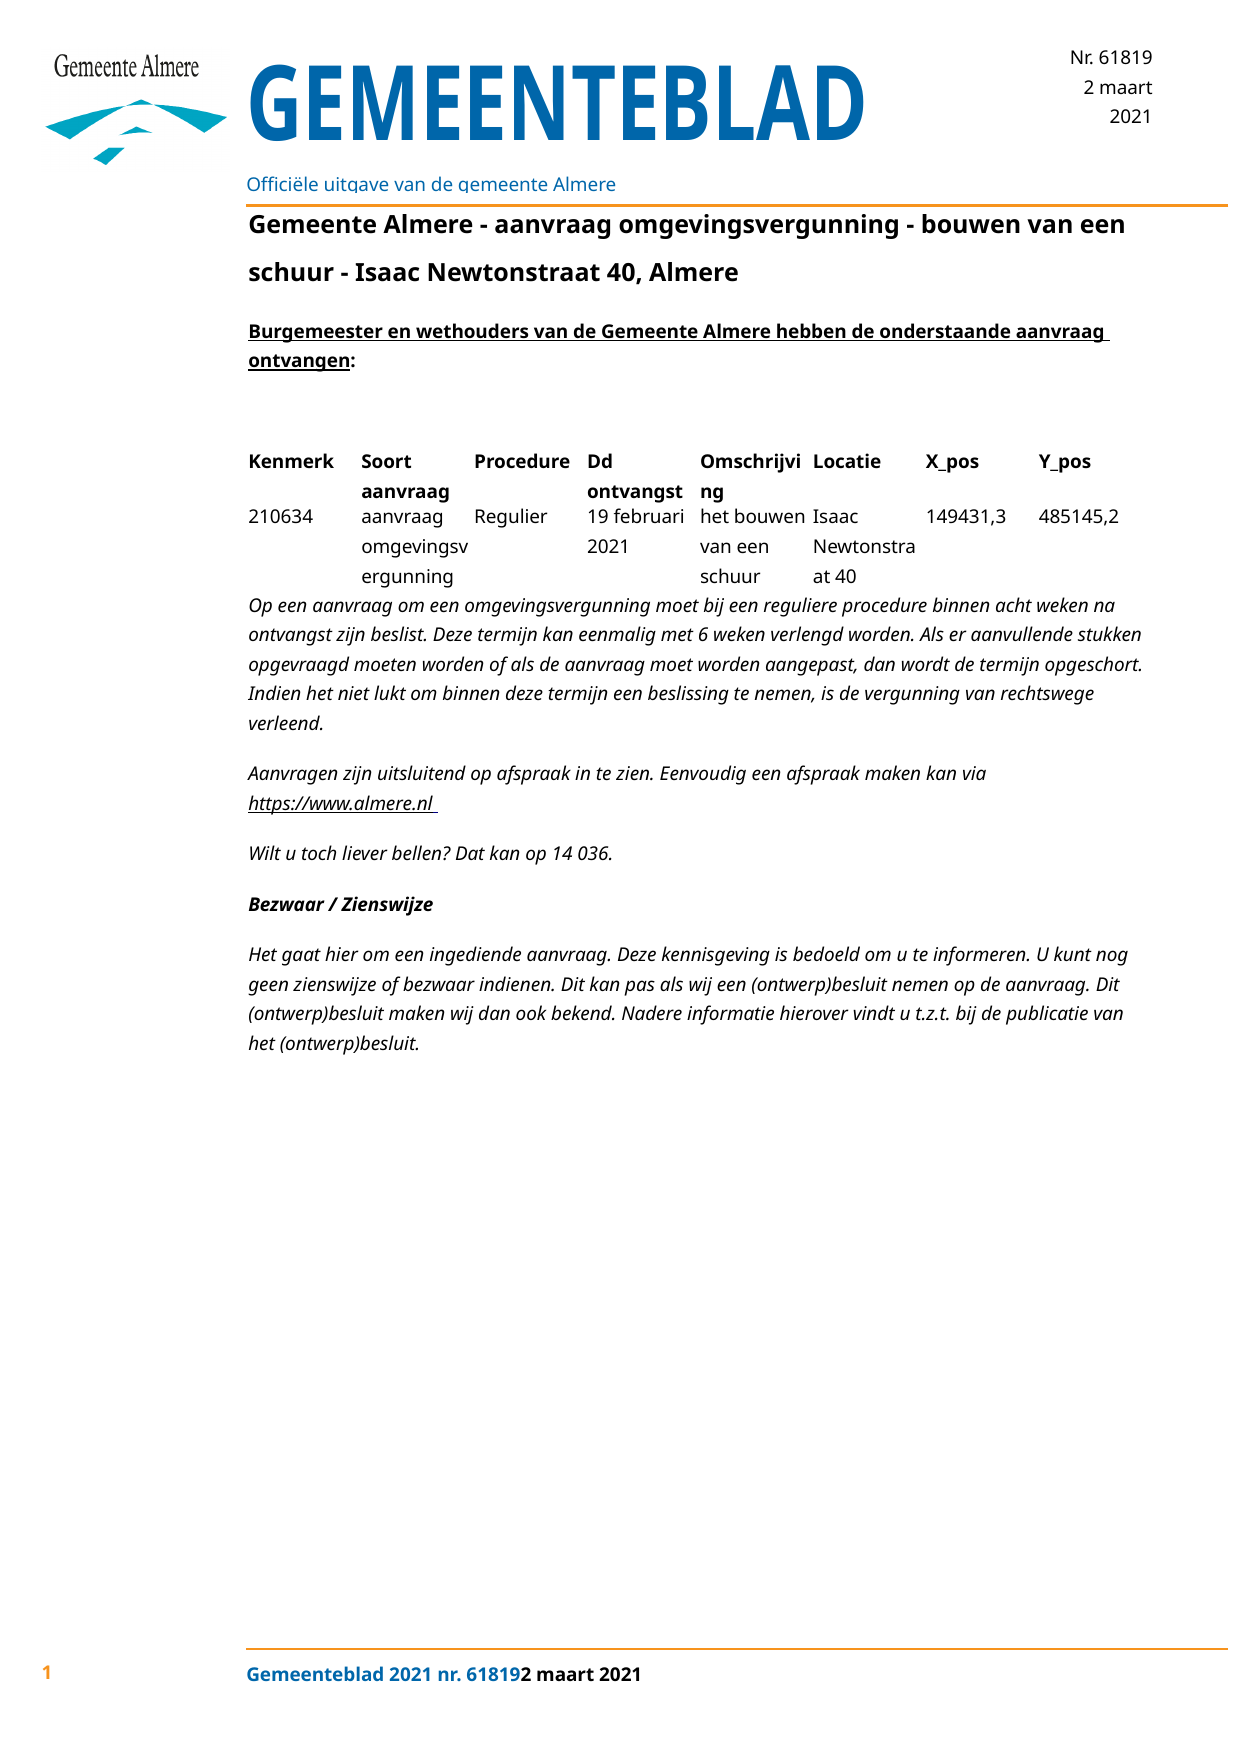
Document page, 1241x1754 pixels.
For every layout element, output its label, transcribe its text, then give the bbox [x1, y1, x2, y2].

table_cell 149431,3 [926, 504, 1038, 589]
table_cell 485145,2 [1039, 504, 1152, 589]
table_header Locatie [813, 449, 926, 504]
table_cell 19 februari 2021 [587, 504, 700, 589]
table_cell het bouwen van een schuur [700, 504, 813, 589]
table_header Kenmerk [248, 449, 361, 504]
table_cell Regulier [474, 504, 587, 589]
text Gemeente Almere - aanvraag omgevingsvergunning - bouwen van een schuur - Isaac Newtonstraat 40, Almere [248, 207, 1152, 288]
table_header Dd ontvangst [587, 449, 700, 504]
text Op een aanvraag om een omgevingsvergunning moet bij een reguliere procedure binnen acht weken na ontvangst zijn beslist. Deze termijn kan eenmalig met 6 weken verlengd worden. Als er aanvullende stukken opgevraagd moeten worden of als de aanvraag moet worden aangepast, dan wordt de termijn opgeschort. Indien het niet lukt om binnen deze termijn een beslissing te nemen, is de vergunning van rechtswege verleend. [248, 592, 1152, 736]
text Bezwaar / Zienswijze [248, 891, 1152, 917]
table_header Y_pos [1039, 449, 1152, 504]
table_cell aanvraag omgevingsvergunning [361, 504, 474, 589]
table_header Omschrijving [700, 449, 813, 504]
text Wilt u toch liever bellen? Dat kan op 14 036. [248, 841, 1152, 866]
table_header Procedure [474, 449, 587, 504]
text Burgemeester en wethouders van de Gemeente Almere hebben de onderstaande aanvraag ontvangen: [248, 318, 1152, 373]
table_header X_pos [926, 449, 1038, 504]
table_header Soort aanvraag [361, 449, 474, 504]
table_cell Isaac Newtonstraat 40 [813, 504, 926, 589]
picture [41, 47, 231, 172]
text Het gaat hier om een ingediende aanvraag. Deze kennisgeving is bedoeld om u te informeren. U kunt nog geen zienswijze of bezwaar indienen. Dit kan pas als wij een (ontwerp)besluit nemen op de aanvraag. Dit (ontwerp)besluit maken wij dan ook bekend. Nadere informatie hierover vindt u t.z.t. bij de publicatie van het (ontwerp)besluit. [248, 941, 1152, 1056]
text Aanvragen zijn uitsluitend op afspraak in te zien. Eenvoudig een afspraak maken kan via https://www.almere.nl [248, 761, 1152, 816]
table_cell 210634 [248, 504, 361, 589]
